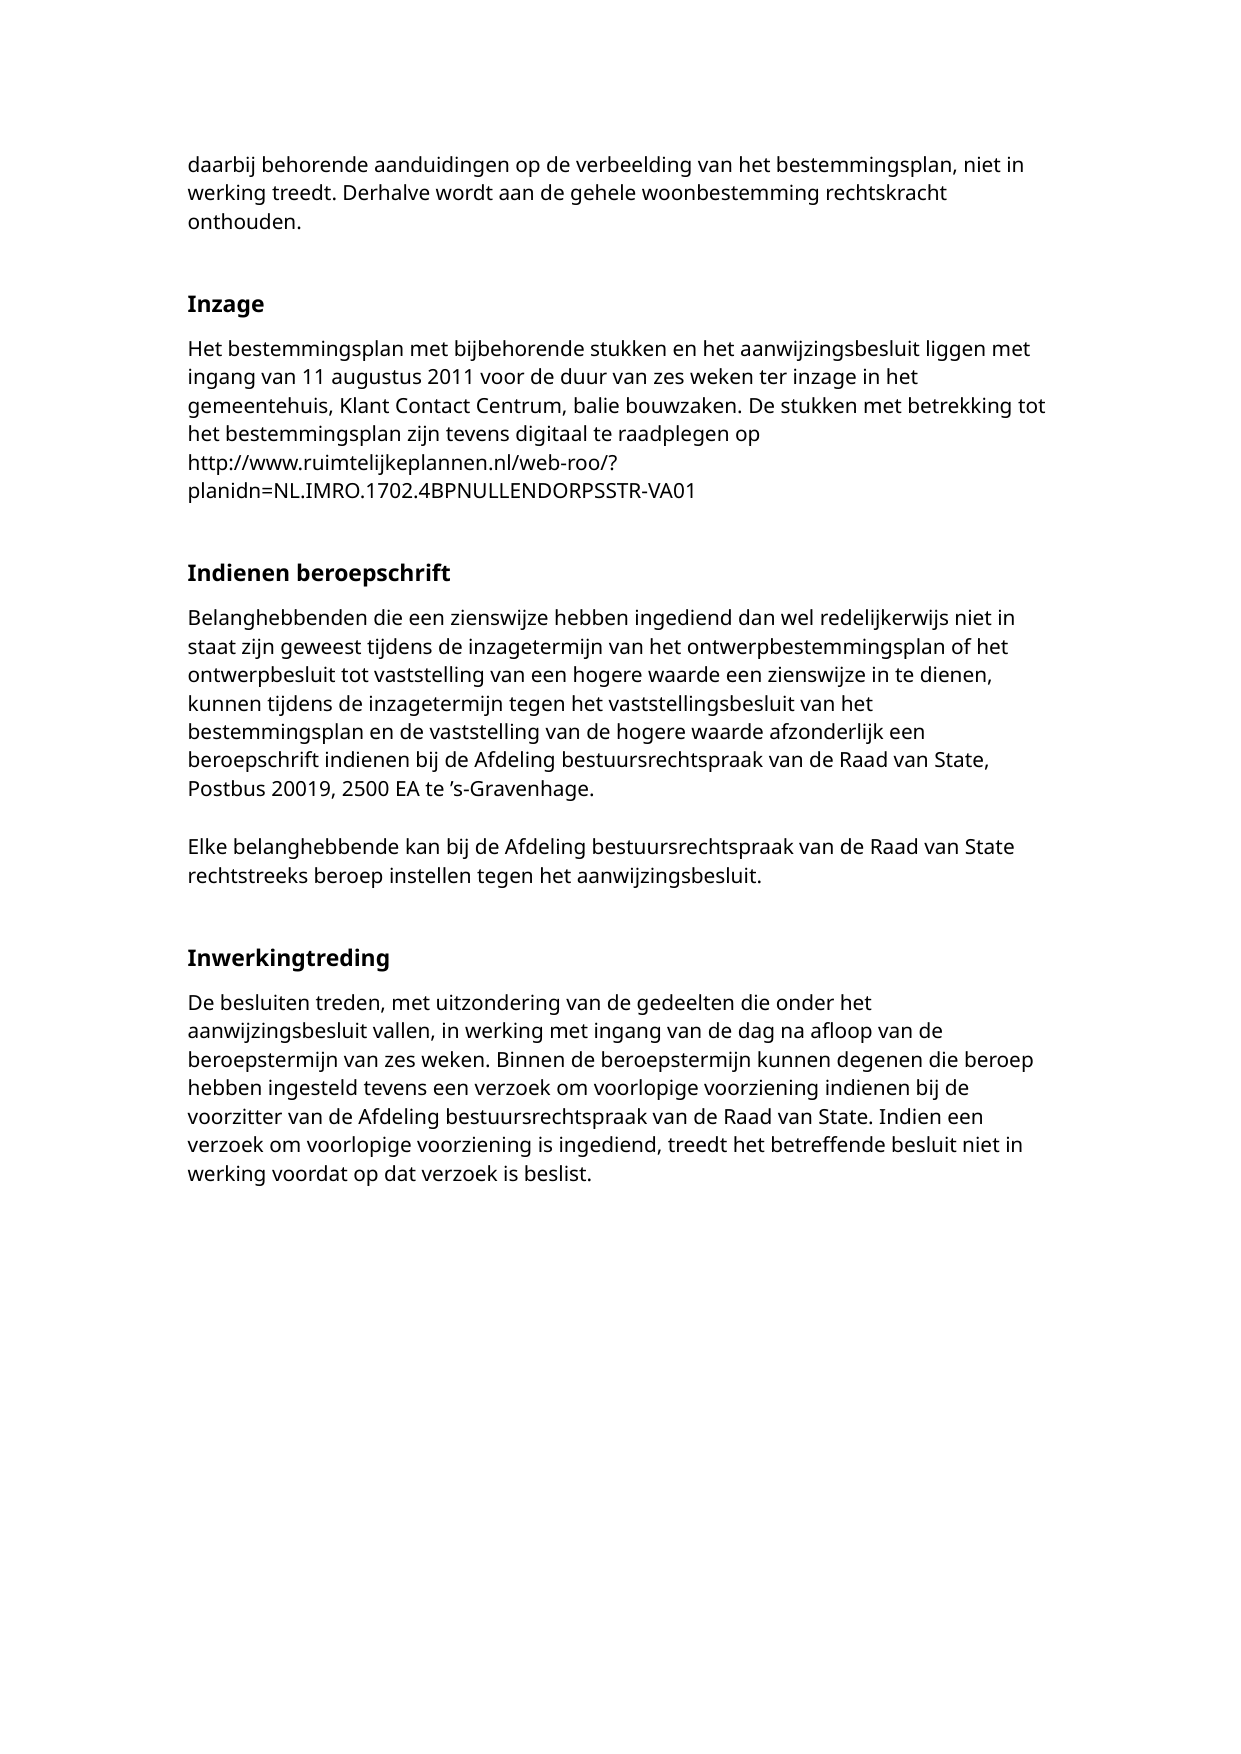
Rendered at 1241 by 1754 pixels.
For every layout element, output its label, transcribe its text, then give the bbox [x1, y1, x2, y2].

text daarbij behorende aanduidingen op de verbeelding van het bestemmingsplan, niet in werking treedt. Derhalve wordt aan de gehele woonbestemming rechtskracht onthouden. [187, 150, 1053, 235]
text Het bestemmingsplan met bijbehorende stukken en het aanwijzingsbesluit liggen met ingang van 11 augustus 2011 voor de duur van zes weken ter inzage in het gemeentehuis, Klant Contact Centrum, balie bouwzaken. De stukken met betrekking tot het bestemmingsplan zijn tevens digitaal te raadplegen op http://www.ruimtelijkeplannen.nl/web-roo/?planidn=NL.IMRO.1702.4BPNULLENDORPSSTR-VA01 [187, 334, 1053, 505]
text Belanghebbenden die een zienswijze hebben ingediend dan wel redelijkerwijs niet in staat zijn geweest tijdens de inzagetermijn van het ontwerpbestemmingsplan of het ontwerpbesluit tot vaststelling van een hogere waarde een zienswijze in te dienen, kunnen tijdens de inzagetermijn tegen het vaststellingsbesluit van het bestemmingsplan en de vaststelling van de hogere waarde afzonderlijk een beroepschrift indienen bij de Afdeling bestuursrechtspraak van de Raad van State, Postbus 20019, 2500 EA te ’s-Gravenhage. [187, 603, 1053, 802]
text Elke belanghebbende kan bij de Afdeling bestuursrechtspraak van de Raad van State rechtstreeks beroep instellen tegen het aanwijzingsbesluit. [187, 832, 1053, 889]
subtitle Inzage [187, 288, 1053, 319]
subtitle Indienen beroepschrift [187, 557, 1053, 588]
subtitle Inwerkingtreding [187, 942, 1053, 973]
text De besluiten treden, met uitzondering van de gedeelten die onder het aanwijzingsbesluit vallen, in werking met ingang van de dag na afloop van de beroepstermijn van zes weken. Binnen de beroepstermijn kunnen degenen die beroep hebben ingesteld tevens een verzoek om voorlopige voorziening indienen bij de voorzitter van de Afdeling bestuursrechtspraak van de Raad van State. Indien een verzoek om voorlopige voorziening is ingediend, treedt het betreffende besluit niet in werking voordat op dat verzoek is beslist. [187, 988, 1053, 1187]
